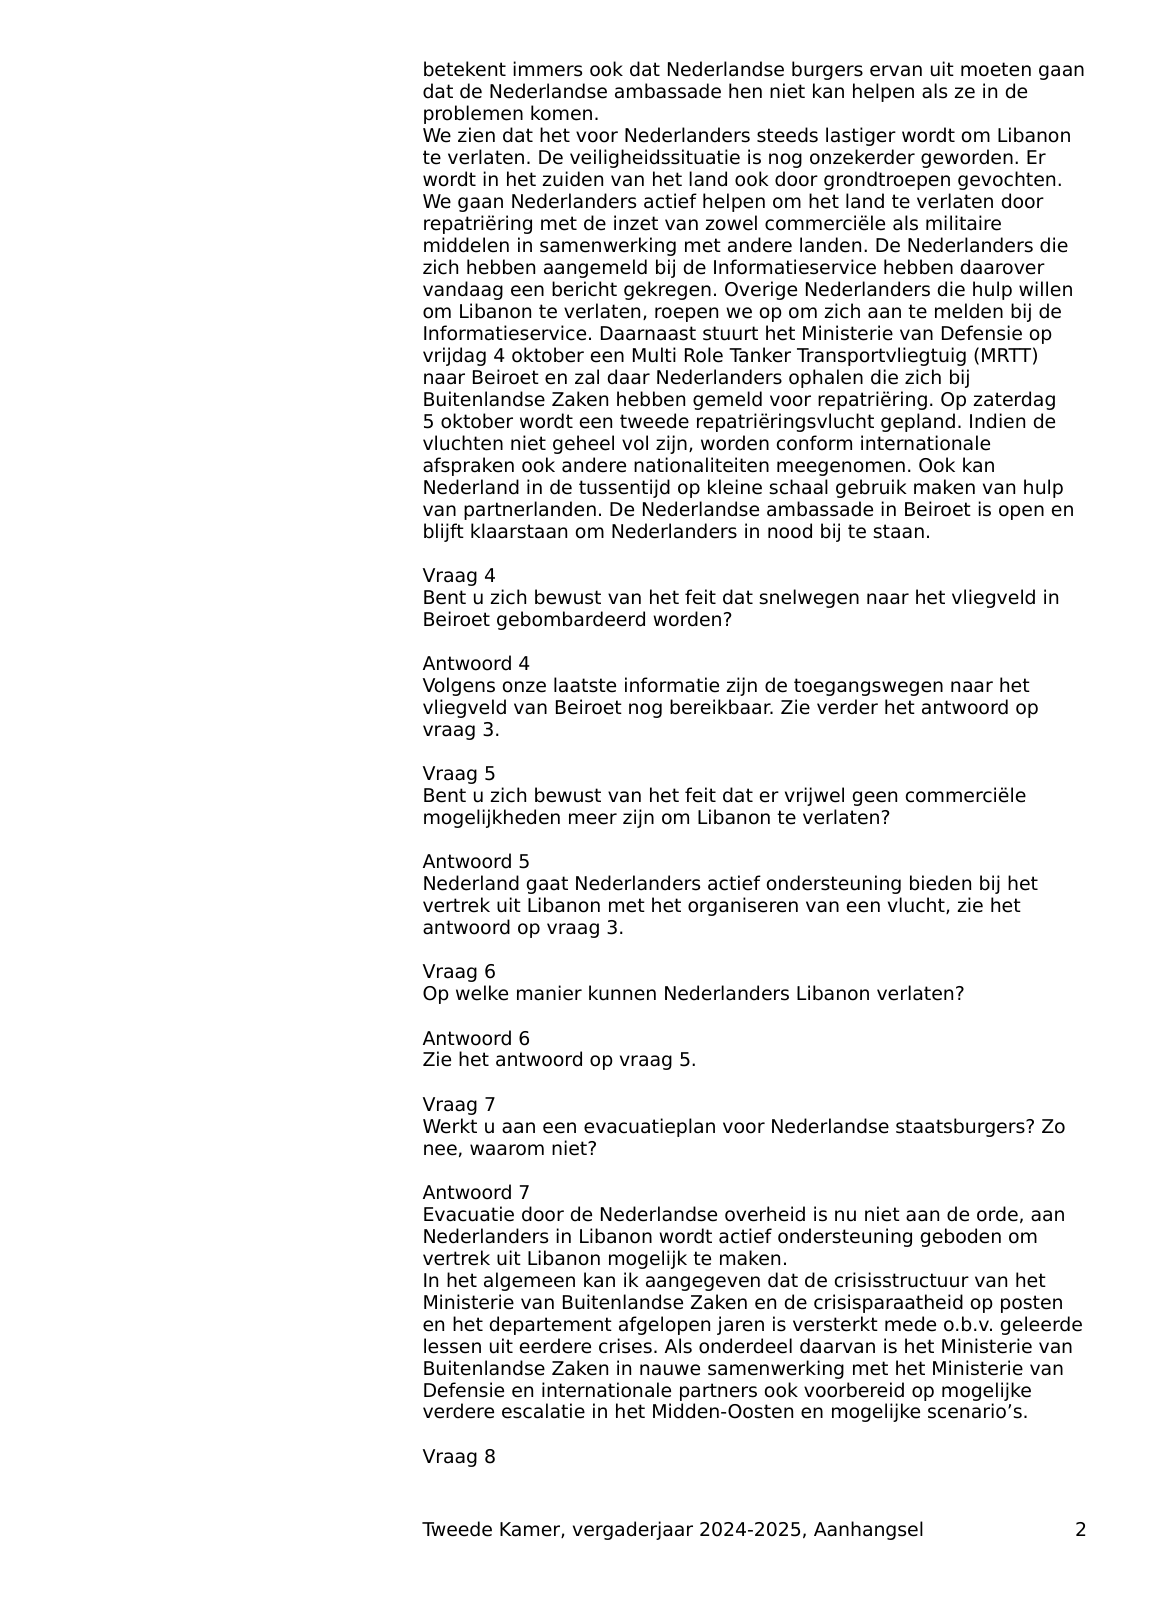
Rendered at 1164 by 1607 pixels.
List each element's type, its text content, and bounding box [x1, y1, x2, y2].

text Vraag 5 [422, 763, 1087, 785]
text Antwoord 5 [422, 851, 1087, 873]
text Bent u zich bewust van het feit dat snelwegen naar het vliegveld in Beiroet gebombardeerd worden? [422, 587, 1087, 631]
text Vraag 4 [422, 565, 1087, 587]
text Volgens onze laatste informatie zijn de toegangswegen naar het vliegveld van Beiroet nog bereikbaar. Zie verder het antwoord op vraag 3. [422, 675, 1087, 741]
text We zien dat het voor Nederlanders steeds lastiger wordt om Libanon te verlaten. De veiligheidssituatie is nog onzekerder geworden. Er wordt in het zuiden van het land ook door grondtroepen gevochten. We gaan Nederlanders actief helpen om het land te verlaten door repatriëring met de inzet van zowel commerciële als militaire middelen in samenwerking met andere landen. De Nederlanders die zich hebben aangemeld bij de Informatieservice hebben daarover vandaag een bericht gekregen. Overige Nederlanders die hulp willen om Libanon te verlaten, roepen we op om zich aan te melden bij de Informatieservice. Daarnaast stuurt het Ministerie van Defensie op vrijdag 4 oktober een Multi Role Tanker Transportvliegtuig (MRTT) naar Beiroet en zal daar Nederlanders ophalen die zich bij Buitenlandse Zaken hebben gemeld voor repatriëring. Op zaterdag 5 oktober wordt een tweede repatriëringsvlucht gepland. Indien de vluchten niet geheel vol zijn, worden conform internationale afspraken ook andere nationaliteiten meegenomen. Ook kan Nederland in de tussentijd op kleine schaal gebruik maken van hulp van partnerlanden. De Nederlandse ambassade in Beiroet is open en blijft klaarstaan om Nederlanders in nood bij te staan. [422, 125, 1087, 543]
text Antwoord 6 [422, 1027, 1087, 1049]
text betekent immers ook dat Nederlandse burgers ervan uit moeten gaan dat de Nederlandse ambassade hen niet kan helpen als ze in de problemen komen. [422, 59, 1087, 125]
text Nederland gaat Nederlanders actief ondersteuning bieden bij het vertrek uit Libanon met het organiseren van een vlucht, zie het antwoord op vraag 3. [422, 873, 1087, 939]
text Bent u zich bewust van het feit dat er vrijwel geen commerciële mogelijkheden meer zijn om Libanon te verlaten? [422, 785, 1087, 829]
text Antwoord 4 [422, 653, 1087, 675]
text Evacuatie door de Nederlandse overheid is nu niet aan de orde, aan Nederlanders in Libanon wordt actief ondersteuning geboden om vertrek uit Libanon mogelijk te maken. [422, 1204, 1087, 1269]
text Vraag 8 [422, 1446, 1087, 1468]
text Op welke manier kunnen Nederlanders Libanon verlaten? [422, 983, 1087, 1005]
text In het algemeen kan ik aangegeven dat de crisisstructuur van het Ministerie van Buitenlandse Zaken en de crisisparaatheid op posten en het departement afgelopen jaren is versterkt mede o.b.v. geleerde lessen uit eerdere crises. Als onderdeel daarvan is het Ministerie van Buitenlandse Zaken in nauwe samenwerking met het Ministerie van Defensie en internationale partners ook voorbereid op mogelijke verdere escalatie in het Midden-Oosten en mogelijke scenario’s. [422, 1269, 1087, 1423]
text Vraag 7 [422, 1093, 1087, 1116]
text Zie het antwoord op vraag 5. [422, 1049, 1087, 1071]
text Antwoord 7 [422, 1182, 1087, 1204]
text Vraag 6 [422, 961, 1087, 983]
text Werkt u aan een evacuatieplan voor Nederlandse staatsburgers? Zo nee, waarom niet? [422, 1116, 1087, 1159]
